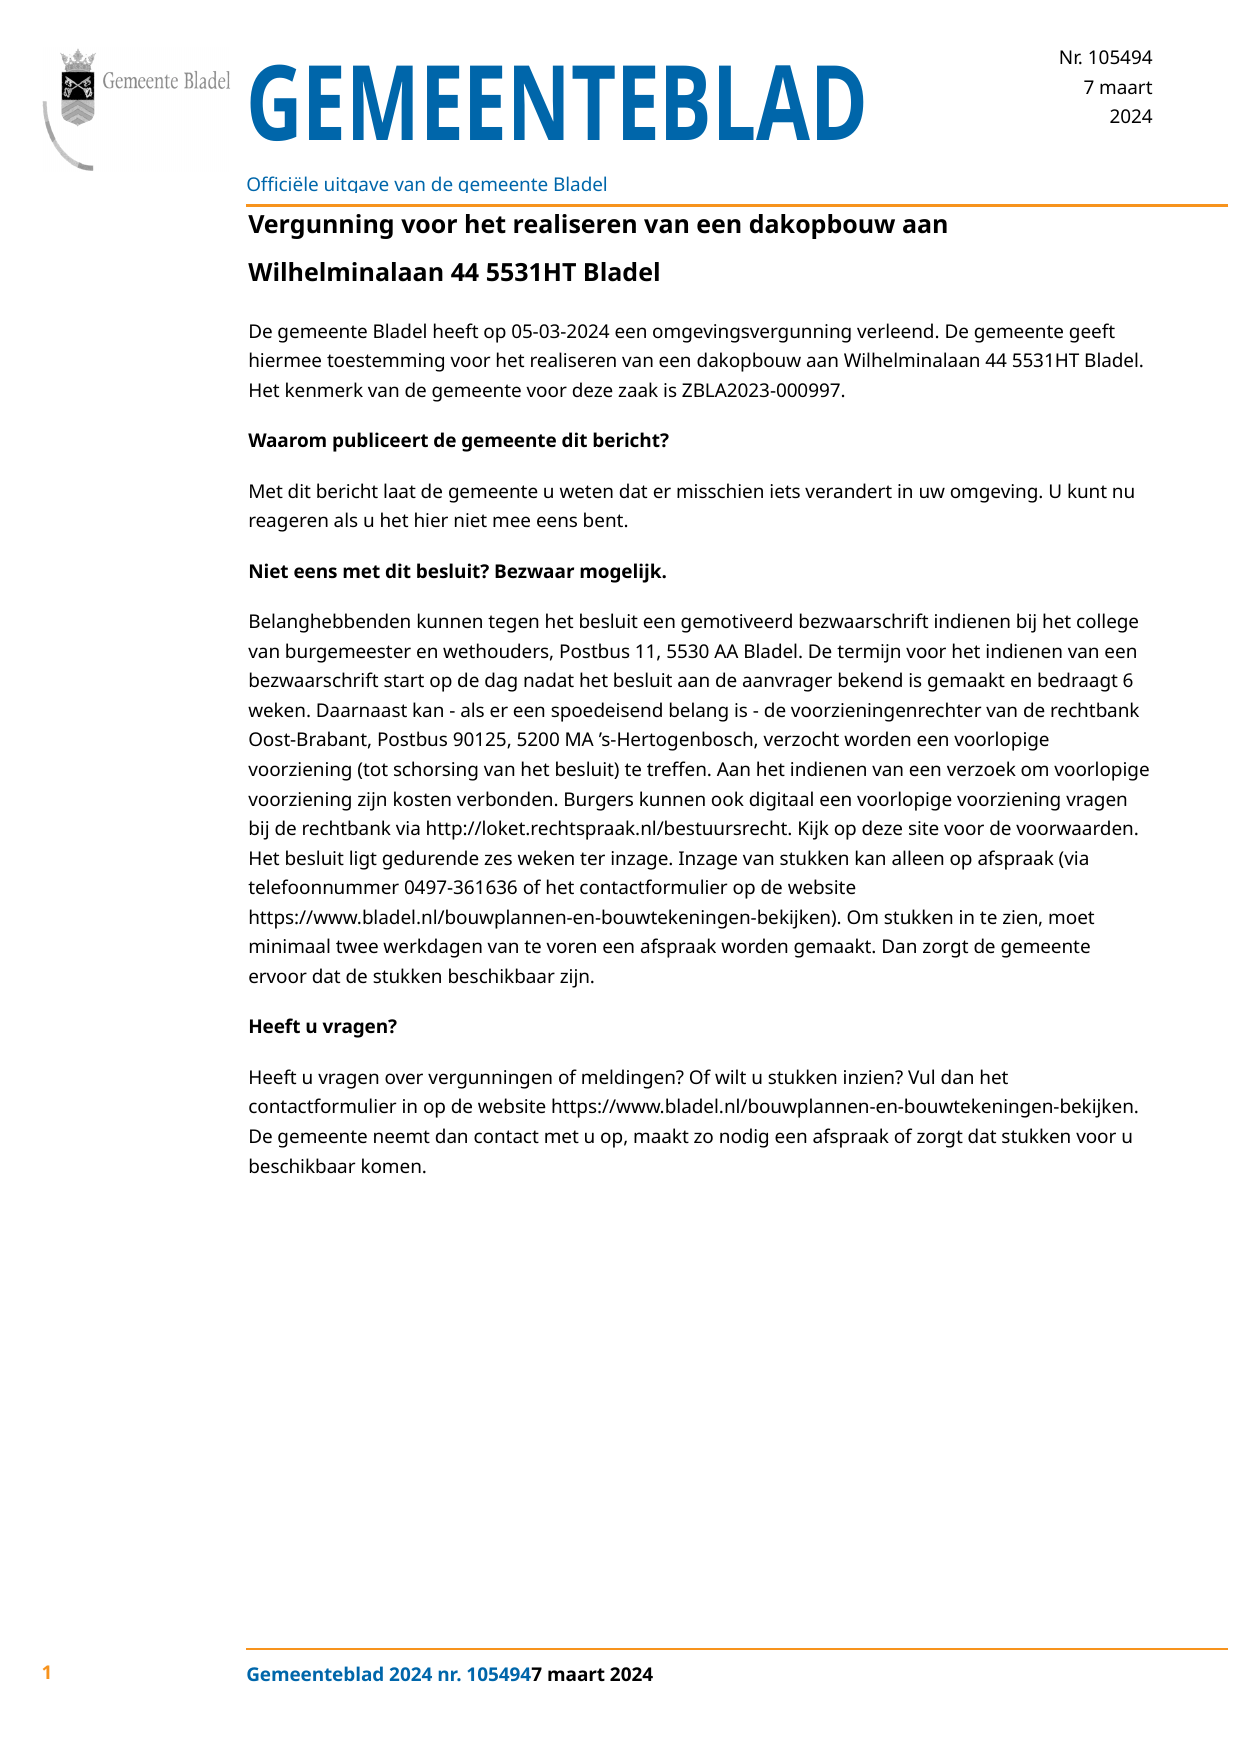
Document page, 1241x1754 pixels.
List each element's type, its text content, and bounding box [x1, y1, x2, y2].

text Belanghebbenden kunnen tegen het besluit een gemotiveerd bezwaarschrift indienen bij het college van burgemeester en wethouders, Postbus 11, 5530 AA Bladel. De termijn voor het indienen van een bezwaarschrift start op de dag nadat het besluit aan de aanvrager bekend is gemaakt en bedraagt 6 weken. Daarnaast kan - als er een spoedeisend belang is - de voorzieningenrechter van de rechtbank Oost-Brabant, Postbus 90125, 5200 MA ’s-Hertogenbosch, verzocht worden een voorlopige voorziening (tot schorsing van het besluit) te treffen. Aan het indienen van een verzoek om voorlopige voorziening zijn kosten verbonden. Burgers kunnen ook digitaal een voorlopige voorziening vragen bij de rechtbank via http://loket.rechtspraak.nl/bestuursrecht. Kijk op deze site voor de voorwaarden. Het besluit ligt gedurende zes weken ter inzage. Inzage van stukken kan alleen op afspraak (via telefoonnummer 0497-361636 of het contactformulier op de website https://www.bladel.nl/bouwplannen-en-bouwtekeningen-bekijken). Om stukken in te zien, moet minimaal twee werkdagen van te voren een afspraak worden gemaakt. Dan zorgt de gemeente ervoor dat de stukken beschikbaar zijn. [248, 608, 1152, 989]
text Heeft u vragen? [248, 1014, 1152, 1039]
picture [41, 47, 231, 172]
text Waarom publiceert de gemeente dit bericht? [248, 427, 1152, 453]
text Vergunning voor het realiseren van een dakopbouw aan Wilhelminalaan 44 5531HT Bladel [248, 207, 1152, 288]
text De gemeente Bladel heeft op 05-03-2024 een omgevingsvergunning verleend. De gemeente geeft hiermee toestemming voor het realiseren van een dakopbouw aan Wilhelminalaan 44 5531HT Bladel. Het kenmerk van de gemeente voor deze zaak is ZBLA2023-000997. [248, 318, 1152, 403]
text Niet eens met dit besluit? Bezwaar mogelijk. [248, 558, 1152, 584]
text Heeft u vragen over vergunningen of meldingen? Of wilt u stukken inzien? Vul dan het contactformulier in op de website https://www.bladel.nl/bouwplannen-en-bouwtekeningen-bekijken. De gemeente neemt dan contact met u op, maakt zo nodig een afspraak of zorgt dat stukken voor u beschikbaar komen. [248, 1064, 1152, 1179]
text Met dit bericht laat de gemeente u weten dat er misschien iets verandert in uw omgeving. U kunt nu reageren als u het hier niet mee eens bent. [248, 478, 1152, 533]
